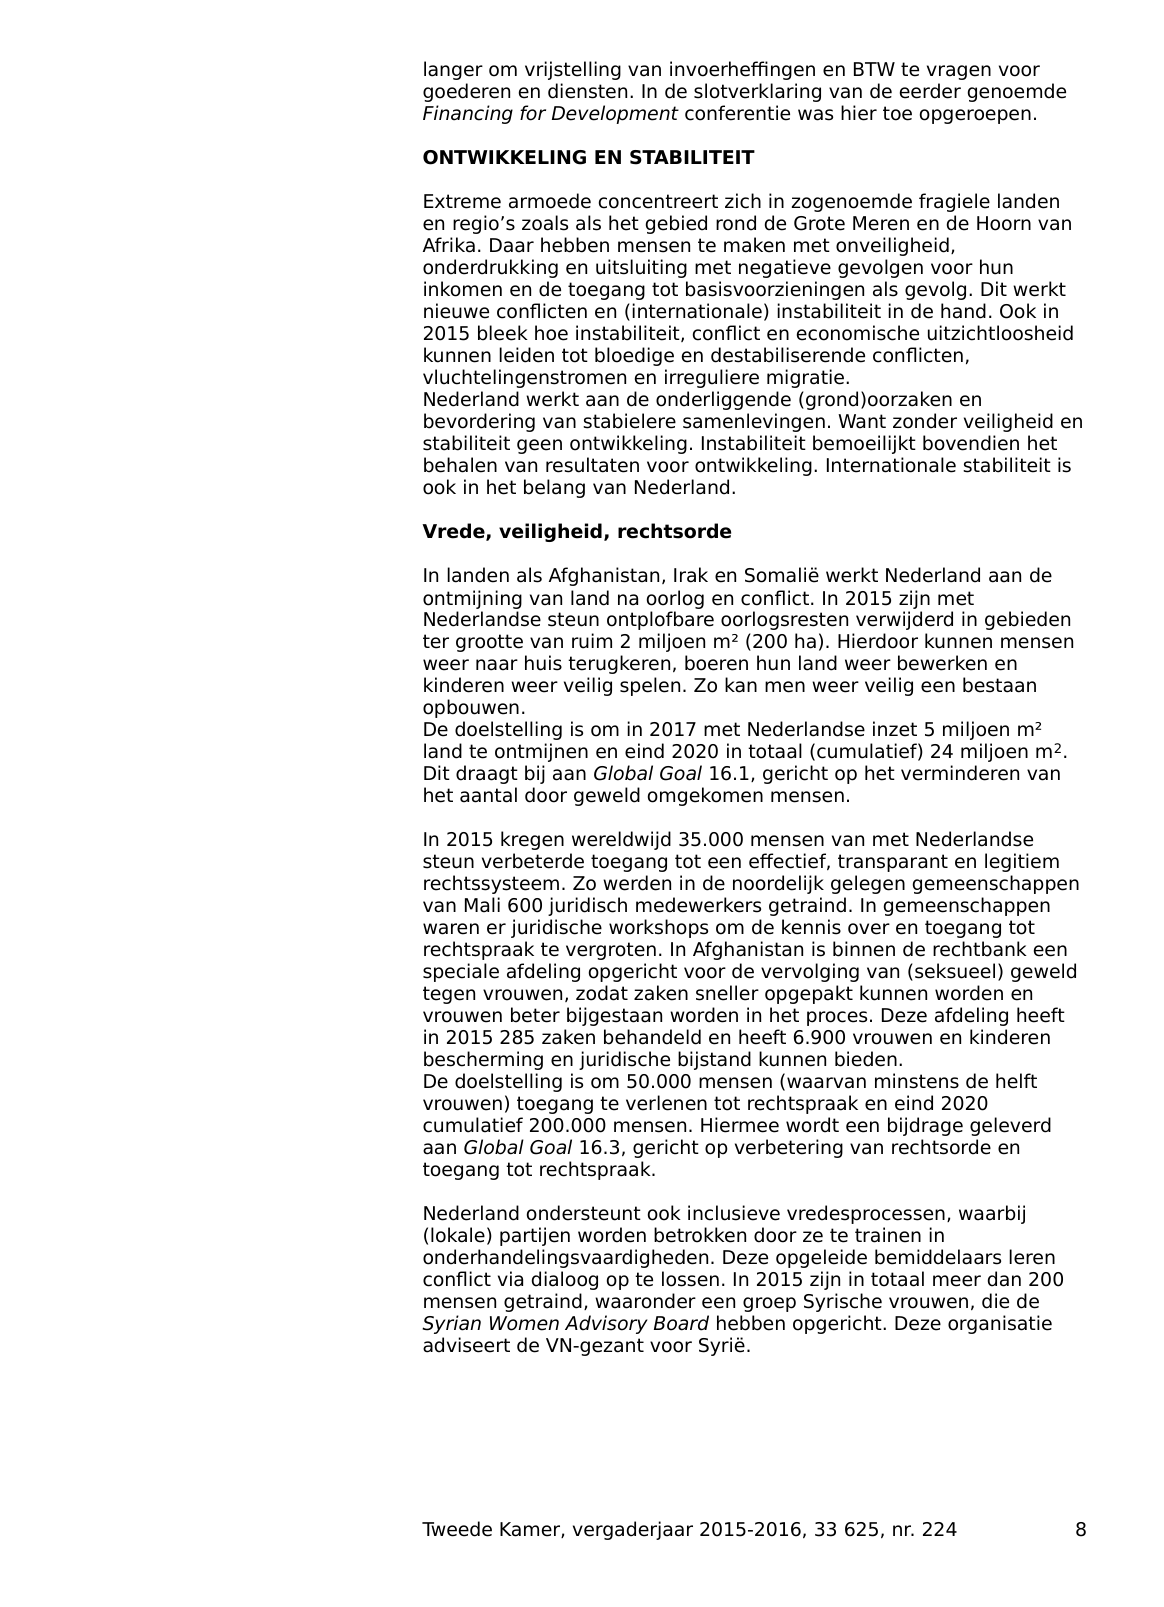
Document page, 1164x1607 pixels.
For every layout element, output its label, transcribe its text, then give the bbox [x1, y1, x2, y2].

text Nederland ondersteunt ook inclusieve vredesprocessen, waarbij (lokale) partijen worden betrokken door ze te trainen in onderhandelingsvaardigheden. Deze opgeleide bemiddelaars leren conflict via dialoog op te lossen. In 2015 zijn in totaal meer dan 200 mensen getraind, waaronder een groep Syrische vrouwen, die de Syrian Women Advisory Board hebben opgericht. Deze organisatie adviseert de VN-gezant voor Syrië. [422, 1203, 1087, 1357]
text Nederland werkt aan de onderliggende (grond)oorzaken en bevordering van stabielere samenlevingen. Want zonder veiligheid en stabiliteit geen ontwikkeling. Instabiliteit bemoeilijkt bovendien het behalen van resultaten voor ontwikkeling. Internationale stabiliteit is ook in het belang van Nederland. [422, 389, 1087, 499]
text De doelstelling is om in 2017 met Nederlandse inzet 5 miljoen m² land te ontmijnen en eind 2020 in totaal (cumulatief) 24 miljoen m2. Dit draagt bij aan Global Goal 16.1, gericht op het verminderen van het aantal door geweld omgekomen mensen. [422, 719, 1087, 807]
subtitle Vrede, veiligheid, rechtsorde [422, 521, 1087, 543]
text langer om vrijstelling van invoerheffingen en BTW te vragen voor goederen en diensten. In de slotverklaring van de eerder genoemde Financing for Development conferentie was hier toe opgeroepen. [422, 59, 1087, 125]
text In landen als Afghanistan, Irak en Somalië werkt Nederland aan de ontmijning van land na oorlog en conflict. In 2015 zijn met Nederlandse steun ontplofbare oorlogsresten verwijderd in gebieden ter grootte van ruim 2 miljoen m² (200 ha). Hierdoor kunnen mensen weer naar huis terugkeren, boeren hun land weer bewerken en kinderen weer veilig spelen. Zo kan men weer veilig een bestaan opbouwen. [422, 565, 1087, 719]
subtitle ONTWIKKELING EN STABILITEIT [422, 147, 1087, 169]
text Extreme armoede concentreert zich in zogenoemde fragiele landen en regio’s zoals als het gebied rond de Grote Meren en de Hoorn van Afrika. Daar hebben mensen te maken met onveiligheid, onderdrukking en uitsluiting met negatieve gevolgen voor hun inkomen en de toegang tot basisvoorzieningen als gevolg. Dit werkt nieuwe conflicten en (internationale) instabiliteit in de hand. Ook in 2015 bleek hoe instabiliteit, conflict en economische uitzichtloosheid kunnen leiden tot bloedige en destabiliserende conflicten, vluchtelingenstromen en irreguliere migratie. [422, 191, 1087, 389]
text De doelstelling is om 50.000 mensen (waarvan minstens de helft vrouwen) toegang te verlenen tot rechtspraak en eind 2020 cumulatief 200.000 mensen. Hiermee wordt een bijdrage geleverd aan Global Goal 16.3, gericht op verbetering van rechtsorde en toegang tot rechtspraak. [422, 1071, 1087, 1181]
text In 2015 kregen wereldwijd 35.000 mensen van met Nederlandse steun verbeterde toegang tot een effectief, transparant en legitiem rechtssysteem. Zo werden in de noordelijk gelegen gemeenschappen van Mali 600 juridisch medewerkers getraind. In gemeenschappen waren er juridische workshops om de kennis over en toegang tot rechtspraak te vergroten. In Afghanistan is binnen de rechtbank een speciale afdeling opgericht voor de vervolging van (seksueel) geweld tegen vrouwen, zodat zaken sneller opgepakt kunnen worden en vrouwen beter bijgestaan worden in het proces. Deze afdeling heeft in 2015 285 zaken behandeld en heeft 6.900 vrouwen en kinderen bescherming en juridische bijstand kunnen bieden. [422, 829, 1087, 1071]
